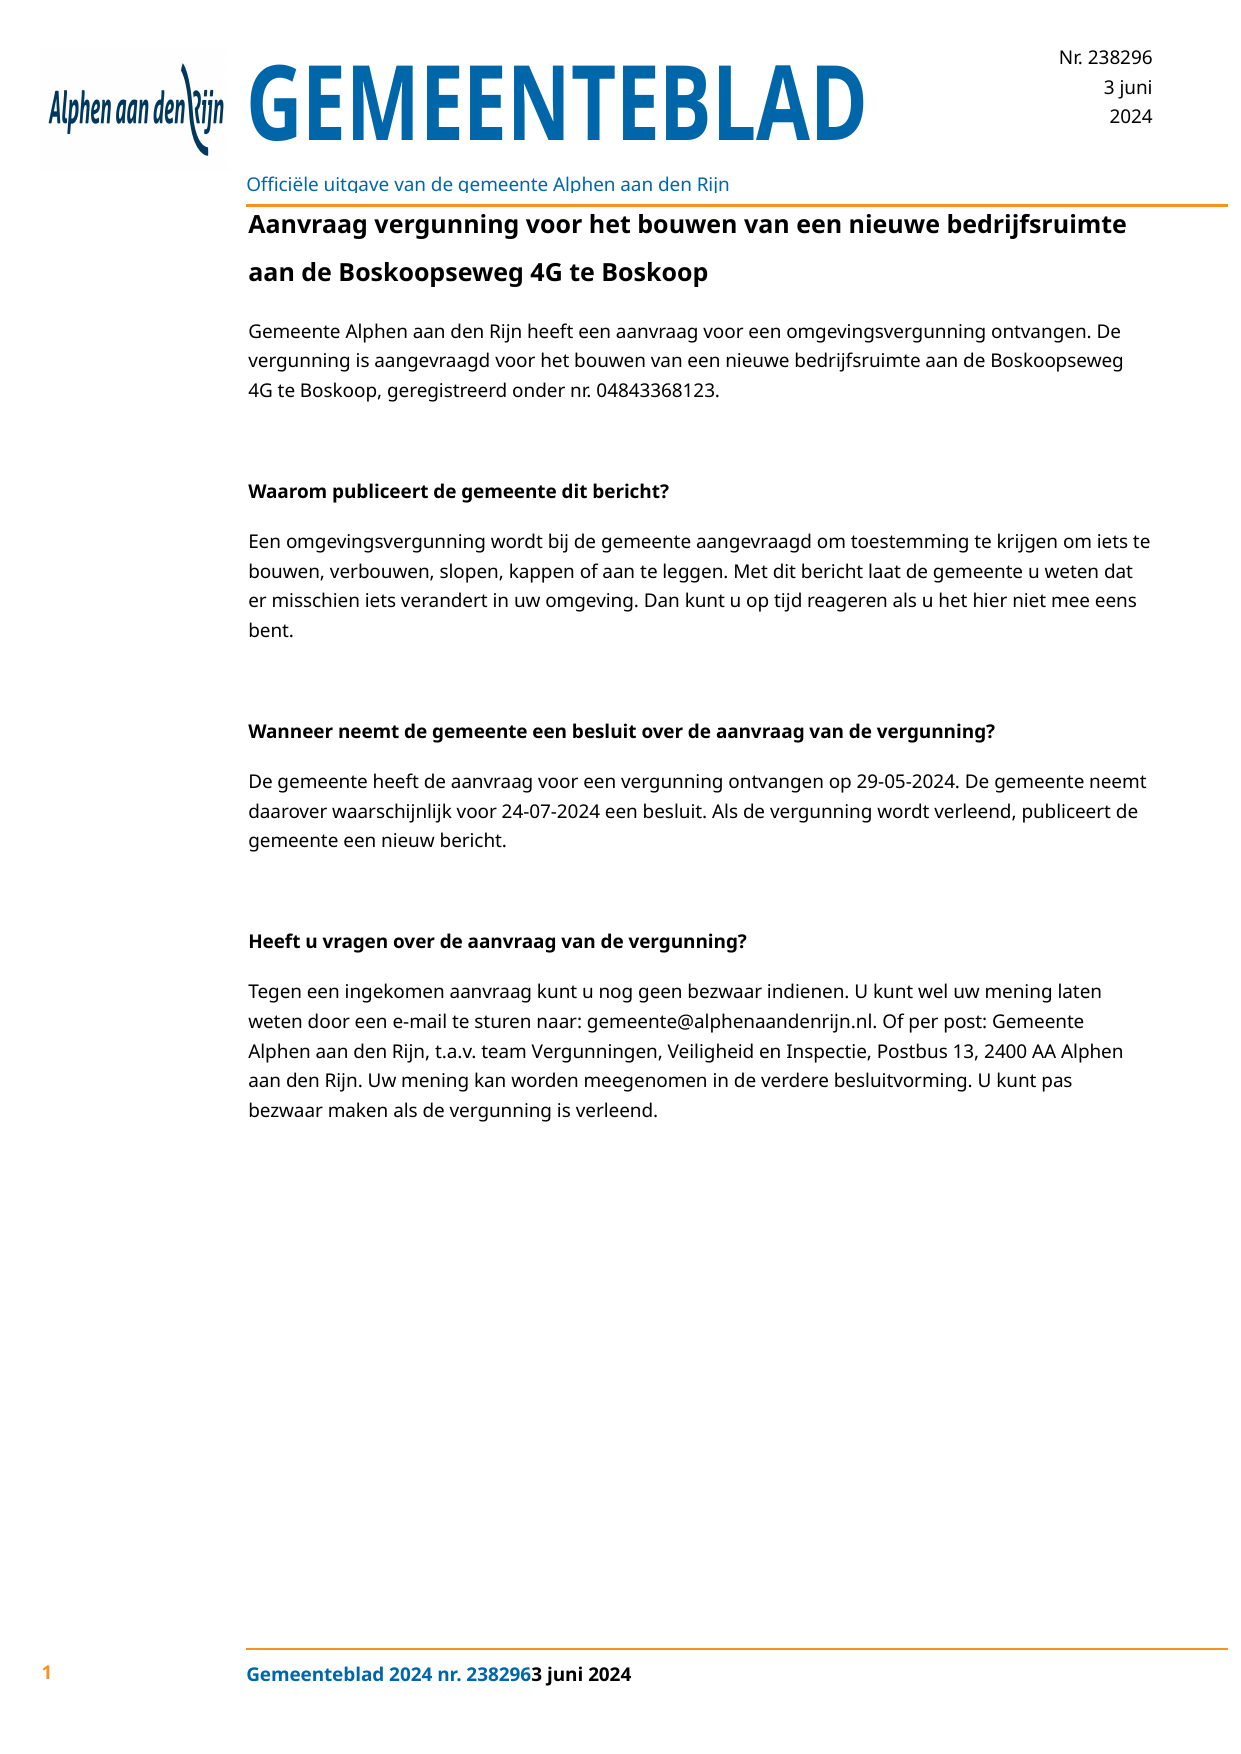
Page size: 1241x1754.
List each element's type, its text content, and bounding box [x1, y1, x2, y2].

text De gemeente heeft de aanvraag voor een vergunning ontvangen op 29-05-2024. De gemeente neemt daarover waarschijnlijk voor 24-07-2024 een besluit. Als de vergunning wordt verleend, publiceert de gemeente een nieuw bericht. [248, 768, 1152, 853]
picture [41, 47, 231, 172]
text Tegen een ingekomen aanvraag kunt u nog geen bezwaar indienen. U kunt wel uw mening laten weten door een e-mail te sturen naar: gemeente@alphenaandenrijn.nl. Of per post: Gemeente Alphen aan den Rijn, t.a.v. team Vergunningen, Veiligheid en Inspectie, Postbus 13, 2400 AA Alphen aan den Rijn. Uw mening kan worden meegenomen in de verdere besluitvorming. U kunt pas bezwaar maken als de vergunning is verleend. [248, 979, 1152, 1123]
text Aanvraag vergunning voor het bouwen van een nieuwe bedrijfsruimte aan de Boskoopseweg 4G te Boskoop [248, 207, 1152, 288]
text Waarom publiceert de gemeente dit bericht? [248, 478, 1152, 504]
text Gemeente Alphen aan den Rijn heeft een aanvraag voor een omgevingsvergunning ontvangen. De vergunning is aangevraagd voor het bouwen van een nieuwe bedrijfsruimte aan de Boskoopseweg 4G te Boskoop, geregistreerd onder nr. 04843368123. [248, 318, 1152, 403]
text Een omgevingsvergunning wordt bij de gemeente aangevraagd om toestemming te krijgen om iets te bouwen, verbouwen, slopen, kappen of aan te leggen. Met dit bericht laat de gemeente u weten dat er misschien iets verandert in uw omgeving. Dan kunt u op tijd reageren als u het hier niet mee eens bent. [248, 528, 1152, 643]
text Wanneer neemt de gemeente een besluit over de aanvraag van de vergunning? [248, 718, 1152, 744]
text Heeft u vragen over de aanvraag van de vergunning? [248, 928, 1152, 954]
